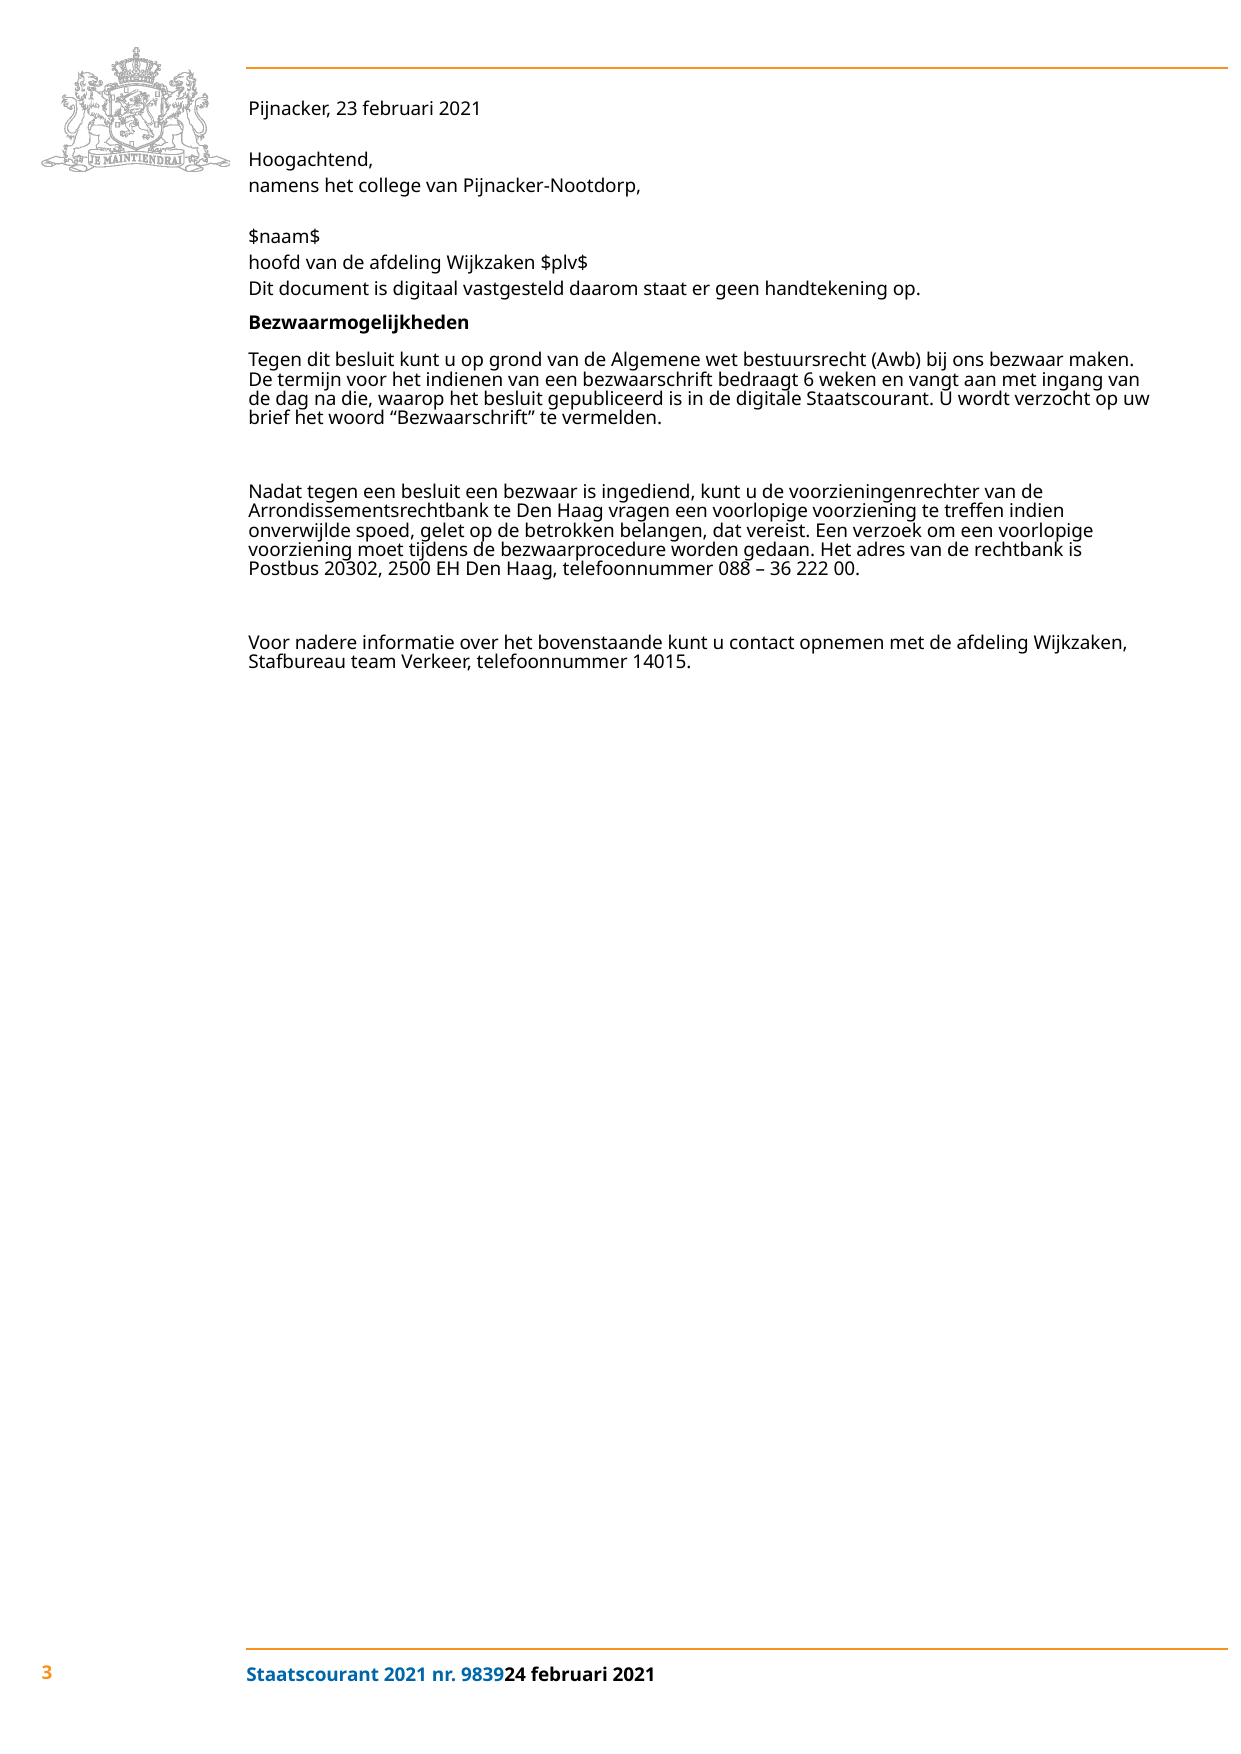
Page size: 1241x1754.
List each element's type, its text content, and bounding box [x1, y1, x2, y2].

picture [41, 47, 231, 172]
text Pijnacker, 23 februari 2021 [248, 95, 1152, 121]
text Bezwaarmogelijkheden [248, 314, 1152, 333]
text Hoogachtend, [248, 146, 1152, 172]
text $naam$ [248, 223, 1152, 249]
text namens het college van Pijnacker-Nootdorp, [248, 172, 1152, 198]
text Dit document is digitaal vastgesteld daarom staat er geen handtekening op. [248, 275, 1152, 301]
text Nadat tegen een besluit een bezwaar is ingediend, kunt u de voorzieningenrechter van de Arrondissementsrechtbank te Den Haag vragen een voorlopige voorziening te treffen indien onverwijlde spoed, gelet op de betrokken belangen, dat vereist. Een verzoek om een voorlopige voorziening moet tijdens de bezwaarprocedure worden gedaan. Het adres van de rechtbank is Postbus 20302, 2500 EH Den Haag, telefoonnummer 088 – 36 222 00. [248, 483, 1152, 579]
text hoofd van de afdeling Wijkzaken $plv$ [248, 249, 1152, 275]
text Voor nadere informatie over het bovenstaande kunt u contact opnemen met de afdeling Wijkzaken, Stafbureau team Verkeer, telefoonnummer 14015. [248, 634, 1152, 673]
text Tegen dit besluit kunt u op grond van de Algemene wet bestuursrecht (Awb) bij ons bezwaar maken. De termijn voor het indienen van een bezwaarschrift bedraagt 6 weken en vangt aan met ingang van de dag na die, waarop het besluit gepubliceerd is in de digitale Staatscourant. U wordt verzocht op uw brief het woord “Bezwaarschrift” te vermelden. [248, 351, 1152, 428]
